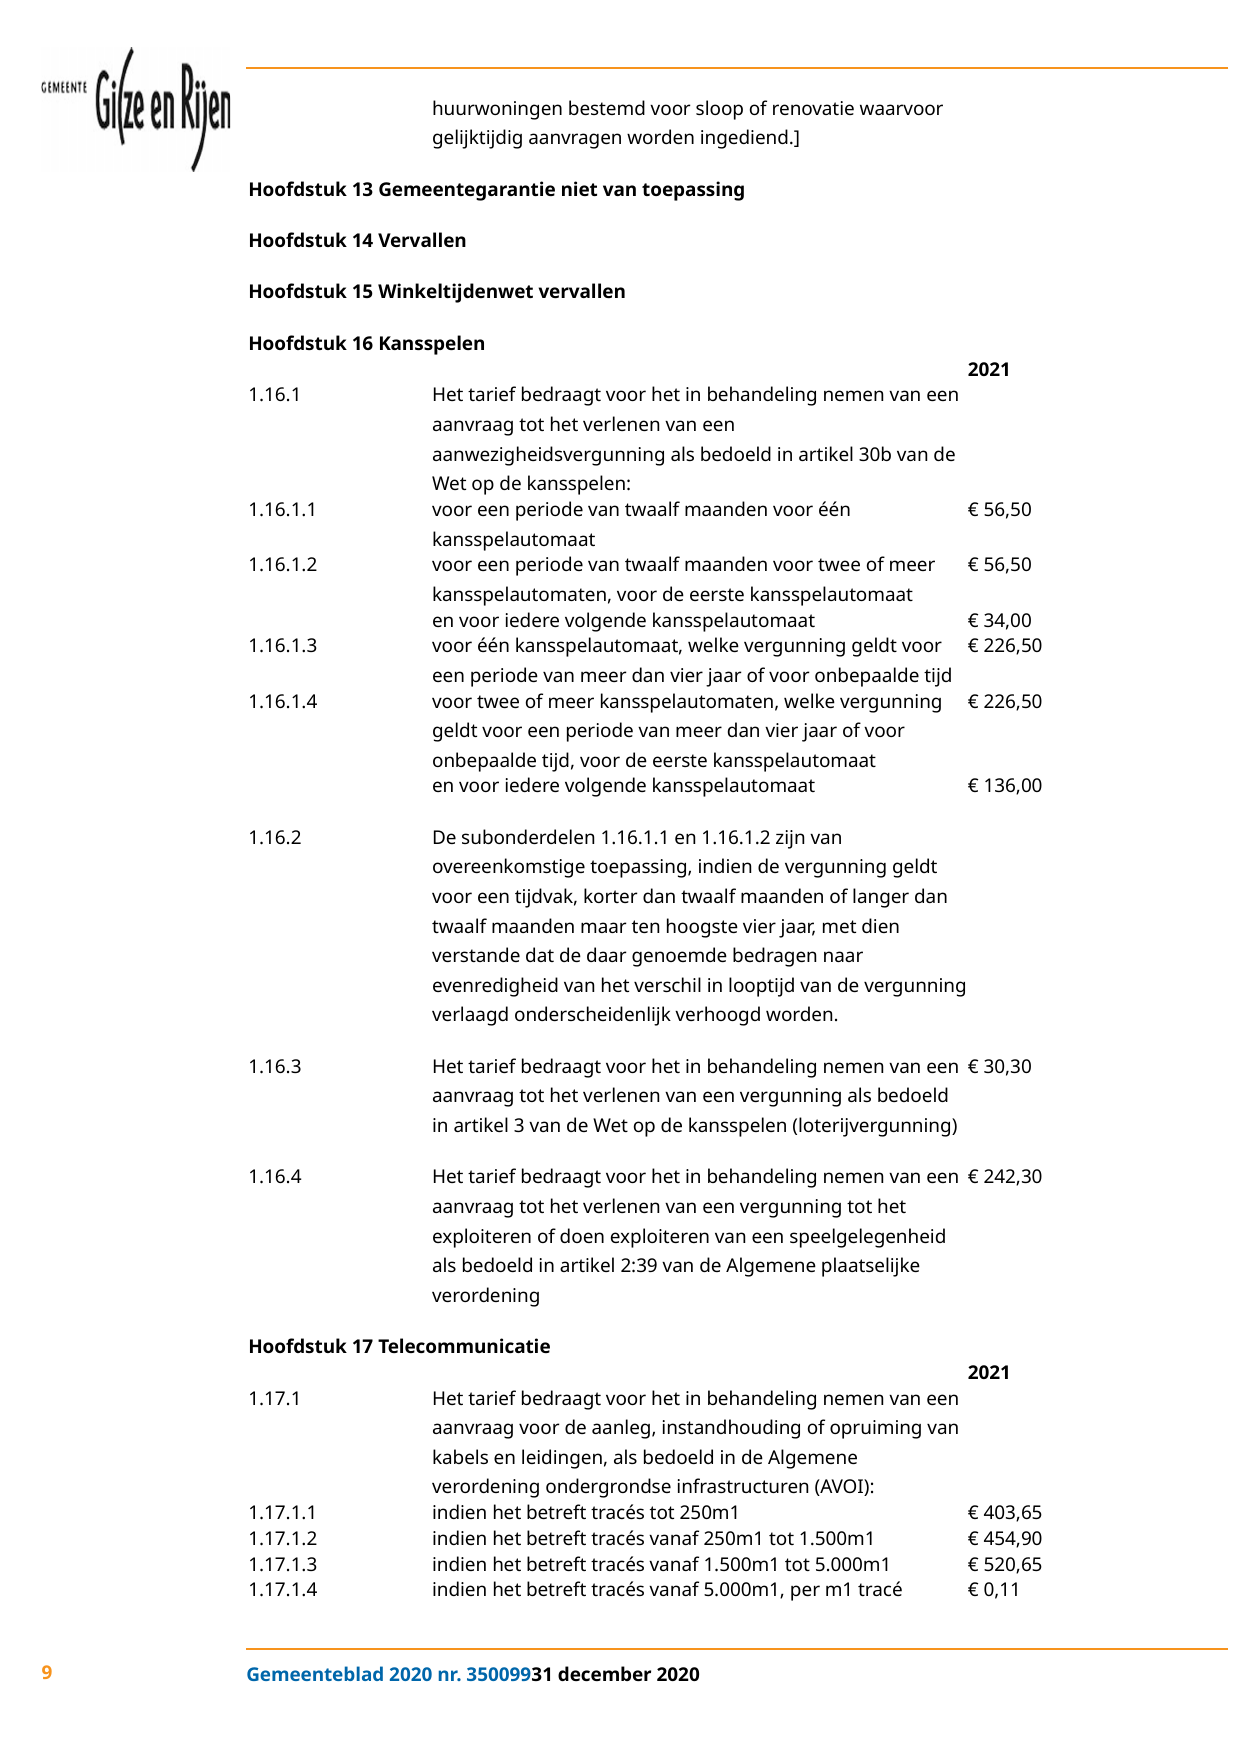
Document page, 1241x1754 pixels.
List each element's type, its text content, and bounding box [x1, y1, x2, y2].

table_cell voor twee of meer kansspelautomaten, welke vergunning geldt voor een periode van meer dan vier jaar of voor onbepaalde tijd, voor de eerste kansspelautomaat [432, 688, 968, 773]
table_cell € 56,50 [968, 496, 1152, 551]
table_cell [248, 773, 432, 798]
table_cell € 454,90 [968, 1525, 1152, 1551]
table_cell 1.17.1.2 [248, 1525, 432, 1551]
table_cell 1.16.1.4 [248, 688, 432, 773]
table_cell Hoofdstuk 14 Vervallen [248, 227, 968, 253]
table_cell Hoofdstuk 16 Kansspelen [248, 330, 968, 356]
table_cell [968, 330, 1152, 356]
table_cell [968, 1308, 1152, 1333]
table_cell [432, 1028, 968, 1053]
table_cell € 30,30 [968, 1053, 1152, 1138]
table_cell 1.17.1.1 [248, 1500, 432, 1525]
picture [41, 47, 231, 172]
table_cell € 226,50 [968, 633, 1152, 688]
table_cell 2021 [968, 1359, 1152, 1385]
table_cell [248, 305, 432, 330]
table_cell voor een periode van twaalf maanden voor twee of meer kansspelautomaten, voor de eerste kansspelautomaat [432, 551, 968, 607]
table_cell [432, 150, 968, 176]
table_cell [432, 1359, 968, 1385]
table_cell [248, 607, 432, 632]
table_cell [248, 95, 432, 150]
table_cell [432, 253, 968, 279]
table_cell voor één kansspelautomaat, welke vergunning geldt voor een periode van meer dan vier jaar of voor onbepaalde tijd [432, 633, 968, 688]
table_cell € 0,11 [968, 1577, 1152, 1602]
table_cell en voor iedere volgende kansspelautomaat [432, 607, 968, 632]
table_cell [968, 1138, 1152, 1164]
table_cell indien het betreft tracés vanaf 1.500m1 tot 5.000m1 [432, 1551, 968, 1577]
table_cell 1.16.1.2 [248, 551, 432, 607]
table_cell [432, 202, 968, 227]
table_cell Hoofdstuk 17 Telecommunicatie [248, 1334, 968, 1359]
table_cell 1.16.1.3 [248, 633, 432, 688]
table_cell [968, 1334, 1152, 1359]
table_cell [432, 799, 968, 824]
table_cell huurwoningen bestemd voor sloop of renovatie waarvoor gelijktijdig aanvragen worden ingediend.] [432, 95, 968, 150]
table_cell [248, 1308, 432, 1333]
table_cell [248, 1359, 432, 1385]
table_cell [968, 150, 1152, 176]
table_cell [968, 1385, 1152, 1499]
table_cell [968, 227, 1152, 253]
table_cell 2021 [968, 356, 1152, 382]
table_cell € 226,50 [968, 688, 1152, 773]
table_cell [968, 824, 1152, 1027]
table_cell € 34,00 [968, 607, 1152, 632]
table_cell [248, 356, 432, 382]
table_cell [968, 202, 1152, 227]
table_cell [248, 202, 432, 227]
table_cell Het tarief bedraagt voor het in behandeling nemen van een aanvraag tot het verlenen van een vergunning als bedoeld in artikel 3 van de Wet op de kansspelen (loterijvergunning) [432, 1053, 968, 1138]
table_cell [248, 150, 432, 176]
table_cell 1.17.1 [248, 1385, 432, 1499]
table_cell Het tarief bedraagt voor het in behandeling nemen van een aanvraag voor de aanleg, instandhouding of opruiming van kabels en leidingen, als bedoeld in de Algemene verordening ondergrondse infrastructuren (AVOI): [432, 1385, 968, 1499]
table_cell 1.16.1 [248, 382, 432, 496]
table_cell [248, 799, 432, 824]
table_cell [968, 176, 1152, 202]
table_cell Hoofdstuk 15 Winkeltijdenwet vervallen [248, 279, 968, 304]
table_cell voor een periode van twaalf maanden voor één kansspelautomaat [432, 496, 968, 551]
table_cell € 403,65 [968, 1500, 1152, 1525]
table_cell 1.16.3 [248, 1053, 432, 1138]
table_cell [968, 1028, 1152, 1053]
table_cell 1.17.1.3 [248, 1551, 432, 1577]
table_cell [968, 253, 1152, 279]
table_cell [968, 799, 1152, 824]
table_cell € 520,65 [968, 1551, 1152, 1577]
table_cell [968, 382, 1152, 496]
table_cell [432, 305, 968, 330]
table_cell 1.17.1.4 [248, 1577, 432, 1602]
table_cell [432, 356, 968, 382]
table_cell [968, 279, 1152, 304]
table_cell en voor iedere volgende kansspelautomaat [432, 773, 968, 798]
table_cell indien het betreft tracés tot 250m1 [432, 1500, 968, 1525]
table_cell [968, 305, 1152, 330]
table_cell [248, 1028, 432, 1053]
table_cell Het tarief bedraagt voor het in behandeling nemen van een aanvraag tot het verlenen van een aanwezigheidsvergunning als bedoeld in artikel 30b van de Wet op de kansspelen: [432, 382, 968, 496]
table_cell 1.16.4 [248, 1164, 432, 1308]
table_cell € 56,50 [968, 551, 1152, 607]
table_cell [248, 253, 432, 279]
table_cell 1.16.2 [248, 824, 432, 1027]
table_cell indien het betreft tracés vanaf 5.000m1, per m1 tracé [432, 1577, 968, 1602]
table_cell [432, 1138, 968, 1164]
table_cell € 242,30 [968, 1164, 1152, 1308]
table_cell [432, 1308, 968, 1333]
table_cell Hoofdstuk 13 Gemeentegarantie niet van toepassing [248, 176, 968, 202]
table_cell De subonderdelen 1.16.1.1 en 1.16.1.2 zijn van overeenkomstige toepassing, indien de vergunning geldt voor een tijdvak, korter dan twaalf maanden of langer dan twaalf maanden maar ten hoogste vier jaar, met dien verstande dat de daar genoemde bedragen naar evenredigheid van het verschil in looptijd van de vergunning verlaagd onderscheidenlijk verhoogd worden. [432, 824, 968, 1027]
table_cell € 136,00 [968, 773, 1152, 798]
table_cell [248, 1138, 432, 1164]
table_cell indien het betreft tracés vanaf 250m1 tot 1.500m1 [432, 1525, 968, 1551]
table_cell 1.16.1.1 [248, 496, 432, 551]
table_cell [968, 95, 1152, 150]
table_cell Het tarief bedraagt voor het in behandeling nemen van een aanvraag tot het verlenen van een vergunning tot het exploiteren of doen exploiteren van een speelgelegenheid als bedoeld in artikel 2:39 van de Algemene plaatselijke verordening [432, 1164, 968, 1308]
